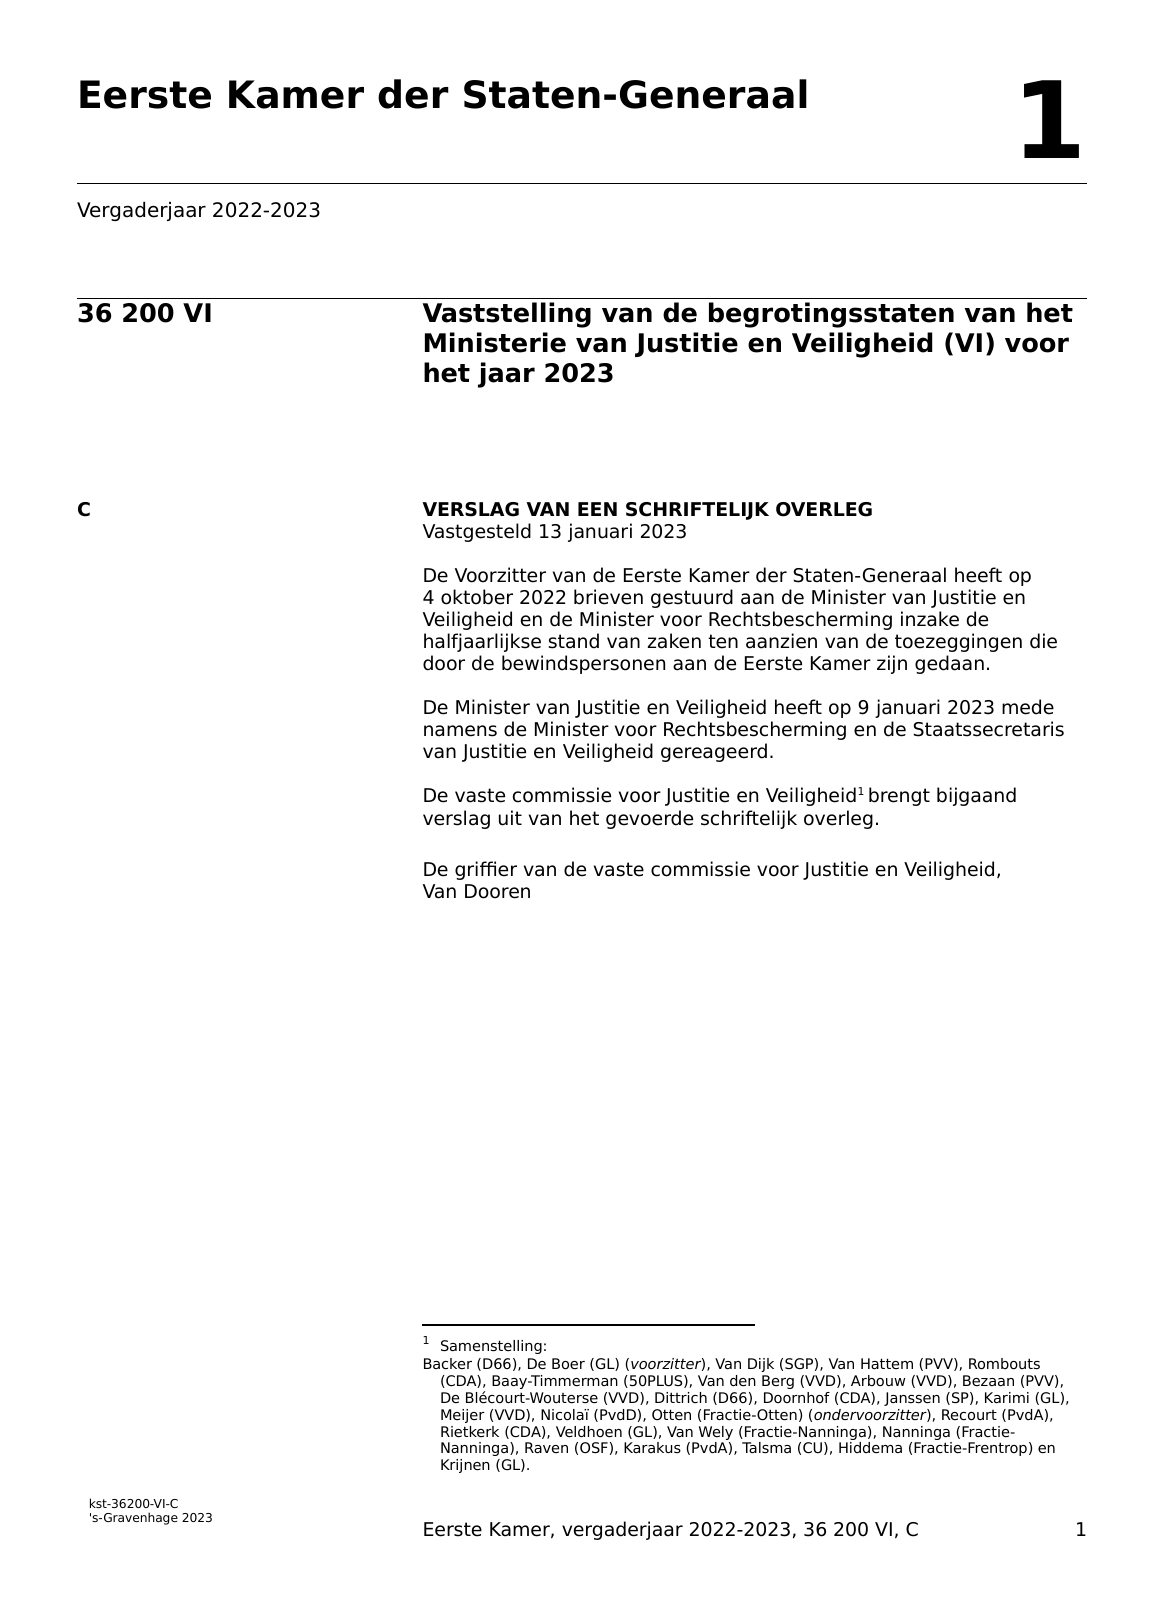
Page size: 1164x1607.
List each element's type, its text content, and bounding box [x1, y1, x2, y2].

text Backer (D66), De Boer (GL) (voorzitter), Van Dijk (SGP), Van Hattem (PVV), Rombouts (CDA), Baay-Timmerman (50PLUS), Van den Berg (VVD), Arbouw (VVD), Bezaan (PVV), De Blécourt-Wouterse (VVD), Dittrich (D66), Doornhof (CDA), Janssen (SP), Karimi (GL), Meijer (VVD), Nicolaï (PvdD), Otten (Fractie-Otten) (ondervoorzitter), Recourt (PvdA), Rietkerk (CDA), Veldhoen (GL), Van Wely (Fractie-Nanninga), Nanninga (Fractie-Nanninga), Raven (OSF), Karakus (PvdA), Talsma (CU), Hiddema (Fractie-Frentrop) en Krijnen (GL). [422, 1356, 1087, 1474]
subtitle 36 200 VI Vaststelling van de begrotingsstaten van het Ministerie van Justitie en Veiligheid (VI) voor het jaar 2023 [77, 299, 1087, 388]
text Samenstelling: [422, 1334, 1087, 1356]
table_header 1 [886, 59, 1087, 183]
table_cell Vergaderjaar 2022-2023 [77, 184, 1087, 298]
subtitle C VERSLAG VAN EEN SCHRIFTELIJK OVERLEG [77, 499, 1087, 521]
text Vastgesteld 13 januari 2023 [422, 521, 1087, 543]
text kst-36200-VI-C [88, 1497, 323, 1511]
text De vaste commissie voor Justitie en Veiligheidbrengt bijgaand verslag uit van het gevoerde schriftelijk overleg. [422, 785, 1087, 829]
text De Voorzitter van de Eerste Kamer der Staten-Generaal heeft op 4 oktober 2022 brieven gestuurd aan de Minister van Justitie en Veiligheid en de Minister voor Rechtsbescherming inzake de halfjaarlijkse stand van zaken ten aanzien van de toezeggingen die door de bewindspersonen aan de Eerste Kamer zijn gedaan. [422, 565, 1087, 675]
text 's-Gravenhage 2023 [88, 1511, 323, 1525]
text De Minister van Justitie en Veiligheid heeft op 9 januari 2023 mede namens de Minister voor Rechtsbescherming en de Staatssecretaris van Justitie en Veiligheid gereageerd. [422, 697, 1087, 763]
text De griffier van de vaste commissie voor Justitie en Veiligheid, Van Dooren [422, 859, 1087, 903]
table_header Eerste Kamer der Staten-Generaal [77, 59, 886, 183]
